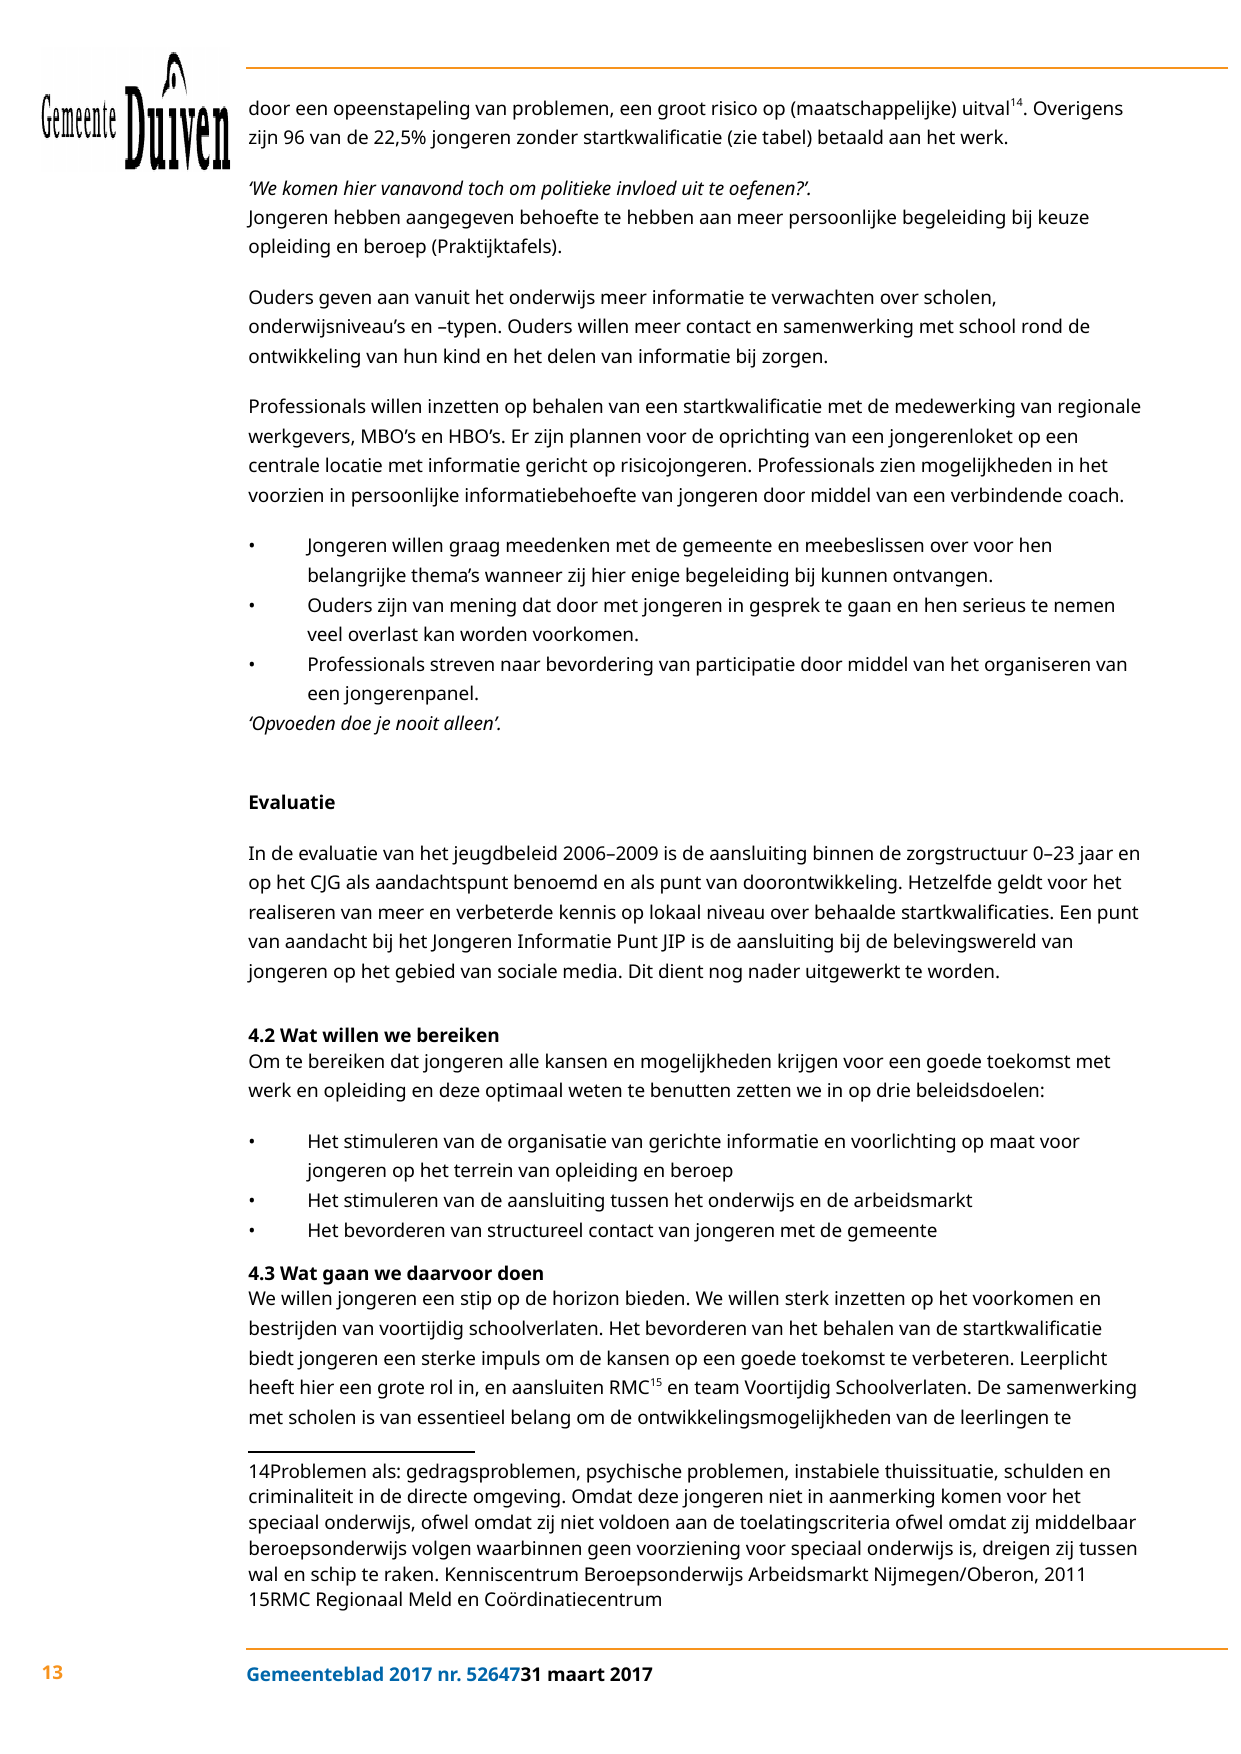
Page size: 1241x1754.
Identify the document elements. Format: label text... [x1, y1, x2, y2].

text Professionals willen inzetten op behalen van een startkwalificatie met de medewerking van regionale werkgevers, MBO’s en HBO’s. Er zijn plannen voor de oprichting van een jongerenloket op een centrale locatie met informatie gericht op risicojongeren. Professionals zien mogelijkheden in het voorzien in persoonlijke informatiebehoefte van jongeren door middel van een verbindende coach. [248, 393, 1152, 508]
list Het bevorderen van structureel contact van jongeren met de gemeente [248, 1217, 1152, 1242]
text In de evaluatie van het jeugdbeleid 2006–2009 is de aansluiting binnen de zorgstructuur 0–23 jaar en op het CJG als aandachtspunt benoemd en als punt van doorontwikkeling. Hetzelfde geldt voor het realiseren van meer en verbeterde kennis op lokaal niveau over behaalde startkwalificaties. Een punt van aandacht bij het Jongeren Informatie Punt JIP is de aansluiting bij de belevingswereld van jongeren op het gebied van sociale media. Dit dient nog nader uitgewerkt te worden. [248, 840, 1152, 984]
list Professionals streven naar bevordering van participatie door middel van het organiseren van een jongerenpanel. [248, 651, 1152, 706]
text Jongeren hebben aangegeven behoefte te hebben aan meer persoonlijke begeleiding bij keuze opleiding en beroep (Praktijktafels). [248, 204, 1152, 259]
text Om te bereiken dat jongeren alle kansen en mogelijkheden krijgen voor een goede toekomst met werk en opleiding en deze optimaal weten te benutten zetten we in op drie beleidsdoelen: [248, 1048, 1152, 1103]
list Het stimuleren van de aansluiting tussen het onderwijs en de arbeidsmarkt [248, 1187, 1152, 1213]
list Ouders zijn van mening dat door met jongeren in gesprek te gaan en hen serieus te nemen veel overlast kan worden voorkomen. [248, 592, 1152, 647]
text Evaluatie [248, 789, 1152, 815]
text 4.3 Wat gaan we daarvoor doen [248, 1260, 1152, 1286]
list Het stimuleren van de organisatie van gerichte informatie en voorlichting op maat voor jongeren op het terrein van opleiding en beroep [248, 1128, 1152, 1183]
text 4.2 Wat willen we bereiken [248, 1022, 1152, 1048]
text Ouders geven aan vanuit het onderwijs meer informatie te verwachten over scholen, onderwijsniveau’s en –typen. Ouders willen meer contact en samenwerking met school rond de ontwikkeling van hun kind en het delen van informatie bij zorgen. [248, 284, 1152, 369]
table_header ‘We komen hier vanavond toch om politieke invloed uit te oefenen?’. [248, 175, 1152, 201]
text RMC Regionaal Meld en Coördinatiecentrum [248, 1586, 1152, 1612]
text Problemen als: gedragsproblemen, psychische problemen, instabiele thuissituatie, schulden en criminaliteit in de directe omgeving. Omdat deze jongeren niet in aanmerking komen voor het speciaal onderwijs, ofwel omdat zij niet voldoen aan de toelatingscriteria ofwel omdat zij middelbaar beroepsonderwijs volgen waarbinnen geen voorziening voor speciaal onderwijs is, dreigen zij tussen wal en schip te raken. Kenniscentrum Beroepsonderwijs Arbeidsmarkt Nijmegen/Oberon, 2011 [248, 1458, 1152, 1586]
picture [41, 47, 231, 172]
text door een opeenstapeling van problemen, een groot risico op (maatschappelijke) uitval. Overigens zijn 96 van de 22,5% jongeren zonder startkwalificatie (zie tabel) betaald aan het werk. [248, 95, 1152, 150]
list Jongeren willen graag meedenken met de gemeente en meebeslissen over voor hen belangrijke thema’s wanneer zij hier enige begeleiding bij kunnen ontvangen. [248, 533, 1152, 588]
table_header ‘Opvoeden doe je nooit alleen’. [248, 710, 1152, 736]
text We willen jongeren een stip op de horizon bieden. We willen sterk inzetten op het voorkomen en bestrijden van voortijdig schoolverlaten. Het bevorderen van het behalen van de startkwalificatie biedt jongeren een sterke impuls om de kansen op een goede toekomst te verbeteren. Leerplicht heeft hier een grote rol in, en aansluiten RMC en team Voortijdig Schoolverlaten. De samenwerking met scholen is van essentieel belang om de ontwikkelingsmogelijkheden van de leerlingen te [248, 1286, 1152, 1430]
